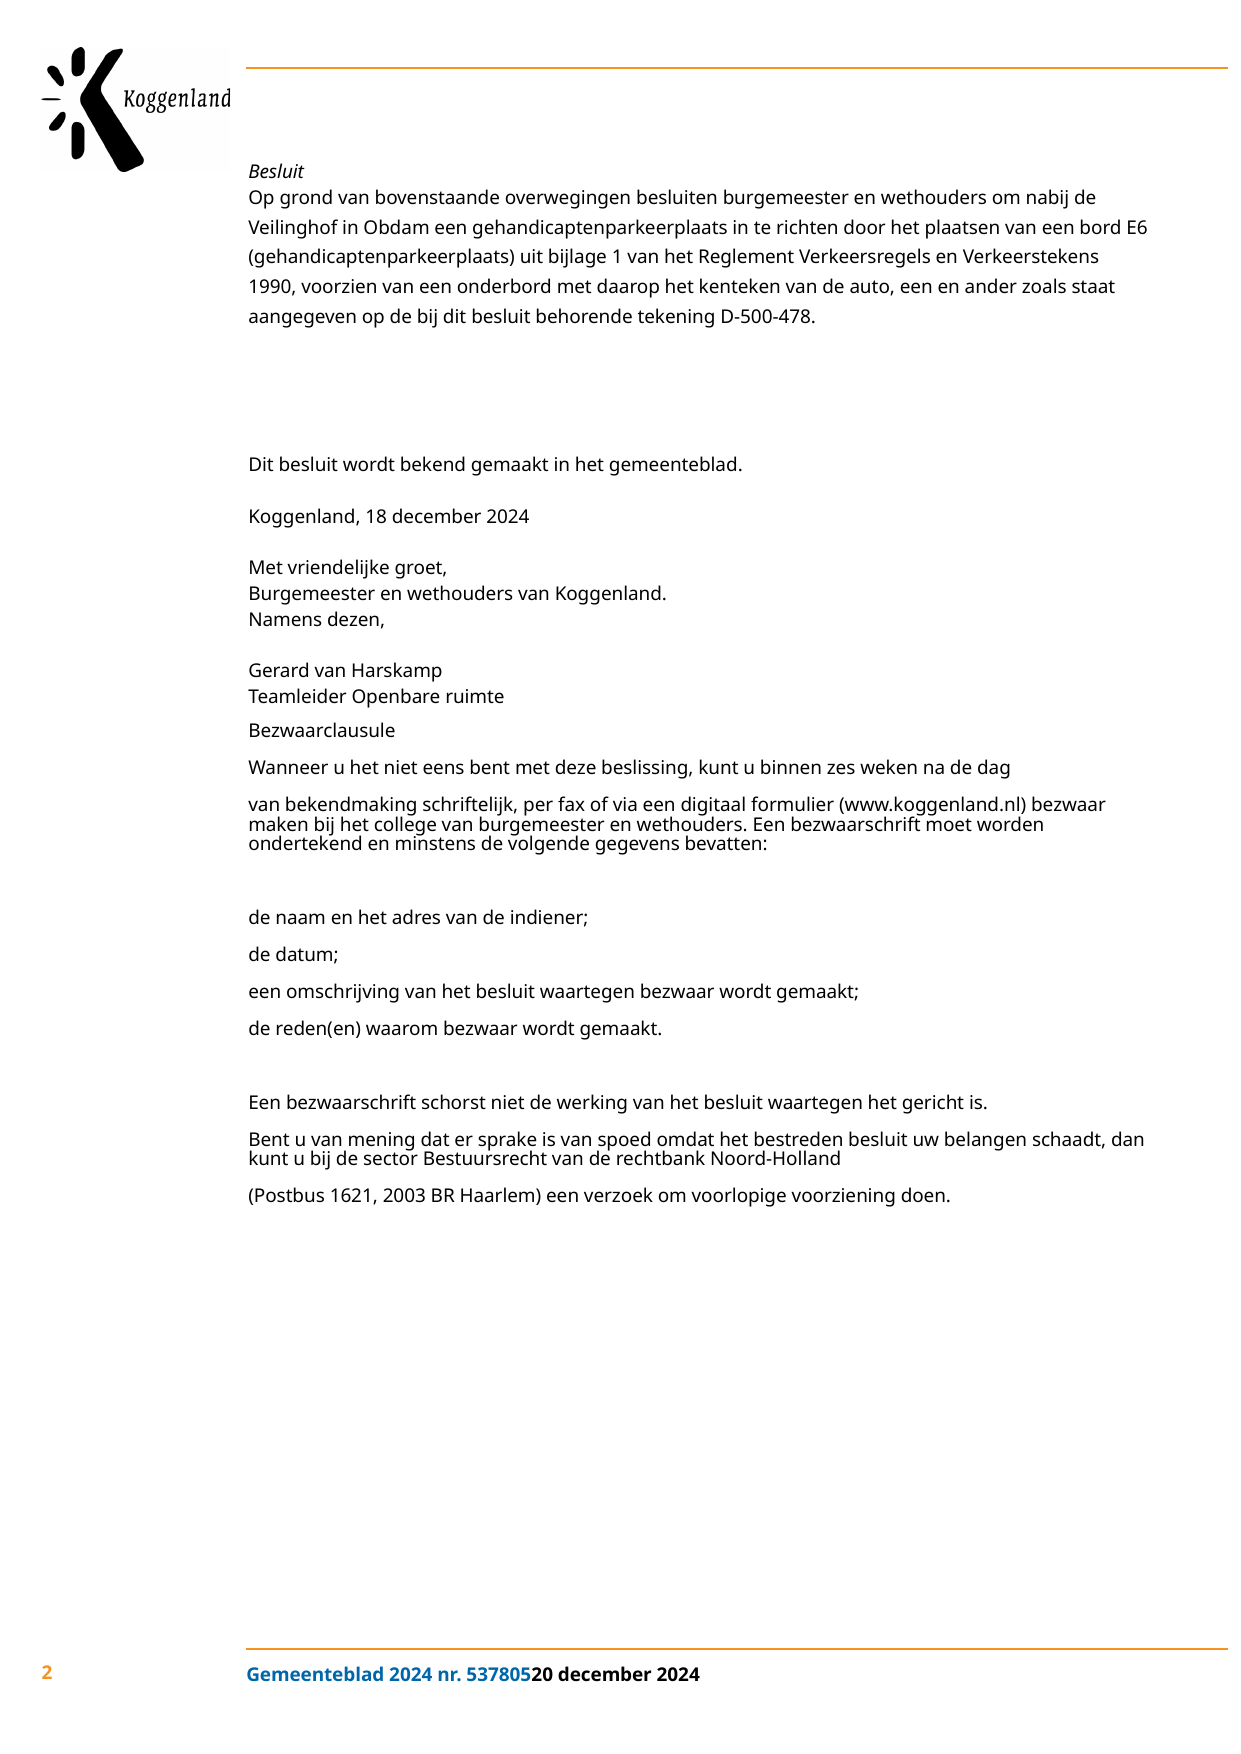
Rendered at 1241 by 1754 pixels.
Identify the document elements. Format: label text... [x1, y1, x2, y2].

picture [41, 47, 231, 172]
text de reden(en) waarom bezwaar wordt gemaakt. [248, 1020, 1152, 1039]
text Dit besluit wordt bekend gemaakt in het gemeenteblad. [248, 451, 1152, 477]
text een omschrijving van het besluit waartegen bezwaar wordt gemaakt; [248, 983, 1152, 1002]
text Op grond van bovenstaande overwegingen besluiten burgemeester en wethouders om nabij de Veilinghof in Obdam een gehandicaptenparkeerplaats in te richten door het plaatsen van een bord E6 (gehandicaptenparkeerplaats) uit bijlage 1 van het Reglement Verkeersregels en Verkeerstekens 1990, voorzien van een onderbord met daarop het kenteken van de auto, een en ander zoals staat aangegeven op de bij dit besluit behorende tekening D-500-478. [248, 184, 1152, 328]
text Een bezwaarschrift schorst niet de werking van het besluit waartegen het gericht is. [248, 1094, 1152, 1113]
text van bekendmaking schriftelijk, per fax of via een digitaal formulier (www.koggenland.nl) bezwaar maken bij het college van burgemeester en wethouders. Een bezwaarschrift moet worden ondertekend en minstens de volgende gegevens bevatten: [248, 796, 1152, 854]
text Gerard van Harskamp [248, 657, 1152, 683]
text Koggenland, 18 december 2024 [248, 503, 1152, 529]
text Namens dezen, [248, 606, 1152, 632]
text Met vriendelijke groet, [248, 554, 1152, 580]
text Wanneer u het niet eens bent met deze beslissing, kunt u binnen zes weken na de dag [248, 759, 1152, 779]
text (Postbus 1621, 2003 BR Haarlem) een verzoek om voorlopige voorziening doen. [248, 1187, 1152, 1206]
text Burgemeester en wethouders van Koggenland. [248, 580, 1152, 606]
text Teamleider Openbare ruimte [248, 683, 1152, 709]
text de datum; [248, 946, 1152, 965]
text de naam en het adres van de indiener; [248, 909, 1152, 928]
text Besluit [248, 159, 1152, 184]
text Bent u van mening dat er sprake is van spoed omdat het bestreden besluit uw belangen schaadt, dan kunt u bij de sector Bestuursrecht van de rechtbank Noord-Holland [248, 1131, 1152, 1169]
text Bezwaarclausule [248, 722, 1152, 742]
